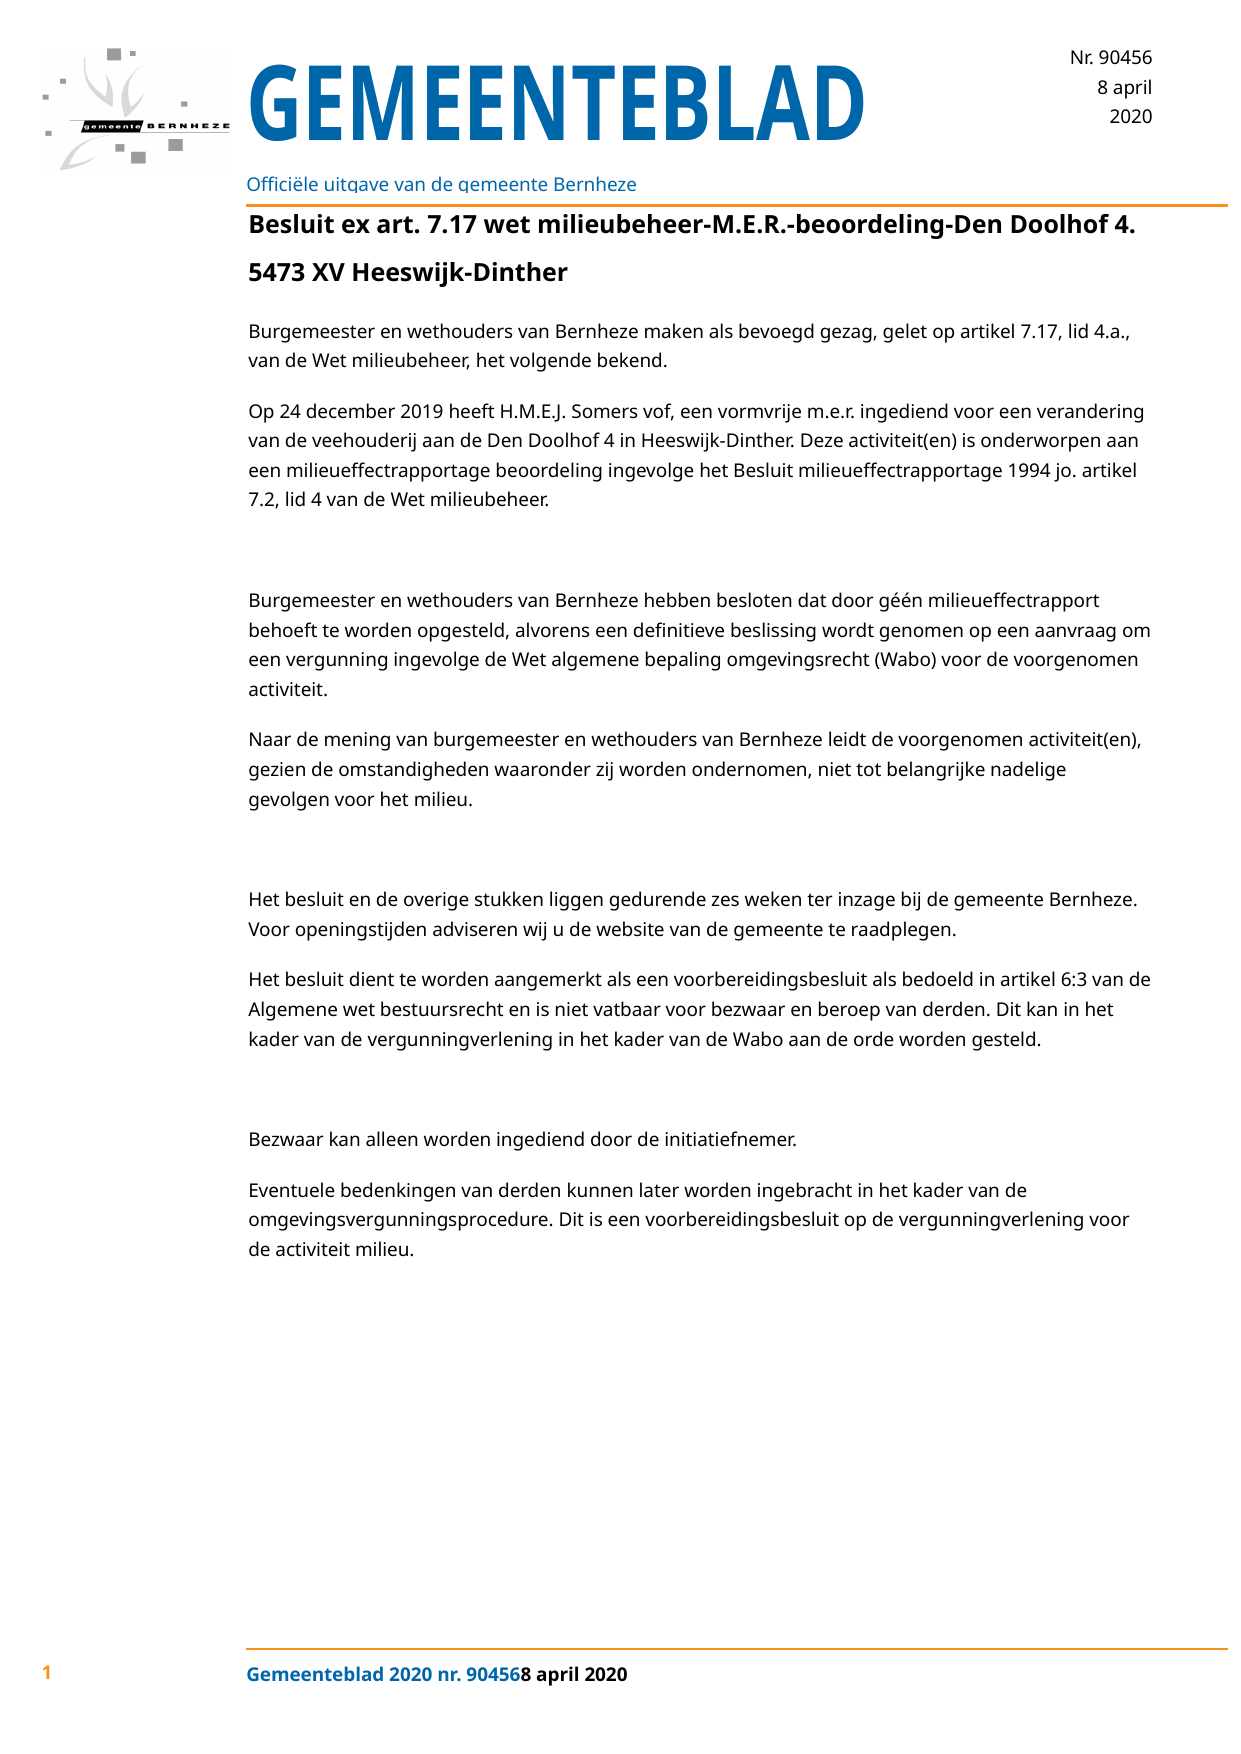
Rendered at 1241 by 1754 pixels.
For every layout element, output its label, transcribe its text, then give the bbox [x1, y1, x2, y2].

text Naar de mening van burgemeester en wethouders van Bernheze leidt de voorgenomen activiteit(en), gezien de omstandigheden waaronder zij worden ondernomen, niet tot belangrijke nadelige gevolgen voor het milieu. [248, 727, 1152, 812]
text Burgemeester en wethouders van Bernheze hebben besloten dat door géén milieueffectrapport behoeft te worden opgesteld, alvorens een definitieve beslissing wordt genomen op een aanvraag om een vergunning ingevolge de Wet algemene bepaling omgevingsrecht (Wabo) voor de voorgenomen activiteit. [248, 587, 1152, 702]
text Besluit ex art. 7.17 wet milieubeheer-M.E.R.-beoordeling-Den Doolhof 4. 5473 XV Heeswijk-Dinther [248, 207, 1152, 288]
picture [41, 47, 231, 172]
text Het besluit en de overige stukken liggen gedurende zes weken ter inzage bij de gemeente Bernheze. Voor openingstijden adviseren wij u de website van de gemeente te raadplegen. [248, 887, 1152, 942]
text Burgemeester en wethouders van Bernheze maken als bevoegd gezag, gelet op artikel 7.17, lid 4.a., van de Wet milieubeheer, het volgende bekend. [248, 318, 1152, 373]
text Het besluit dient te worden aangemerkt als een voorbereidingsbesluit als bedoeld in artikel 6:3 van de Algemene wet bestuursrecht en is niet vatbaar voor bezwaar en beroep van derden. Dit kan in het kader van de vergunningverlening in het kader van de Wabo aan de orde worden gesteld. [248, 967, 1152, 1052]
text Op 24 december 2019 heeft H.M.E.J. Somers vof, een vormvrije m.e.r. ingediend voor een verandering van de veehouderij aan de Den Doolhof 4 in Heeswijk-Dinther. Deze activiteit(en) is onderworpen aan een milieueffectrapportage beoordeling ingevolge het Besluit milieueffectrapportage 1994 jo. artikel 7.2, lid 4 van de Wet milieubeheer. [248, 398, 1152, 512]
text Eventuele bedenkingen van derden kunnen later worden ingebracht in het kader van de omgevingsvergunningsprocedure. Dit is een voorbereidingsbesluit op de vergunningverlening voor de activiteit milieu. [248, 1177, 1152, 1262]
text Bezwaar kan alleen worden ingediend door de initiatiefnemer. [248, 1127, 1152, 1152]
